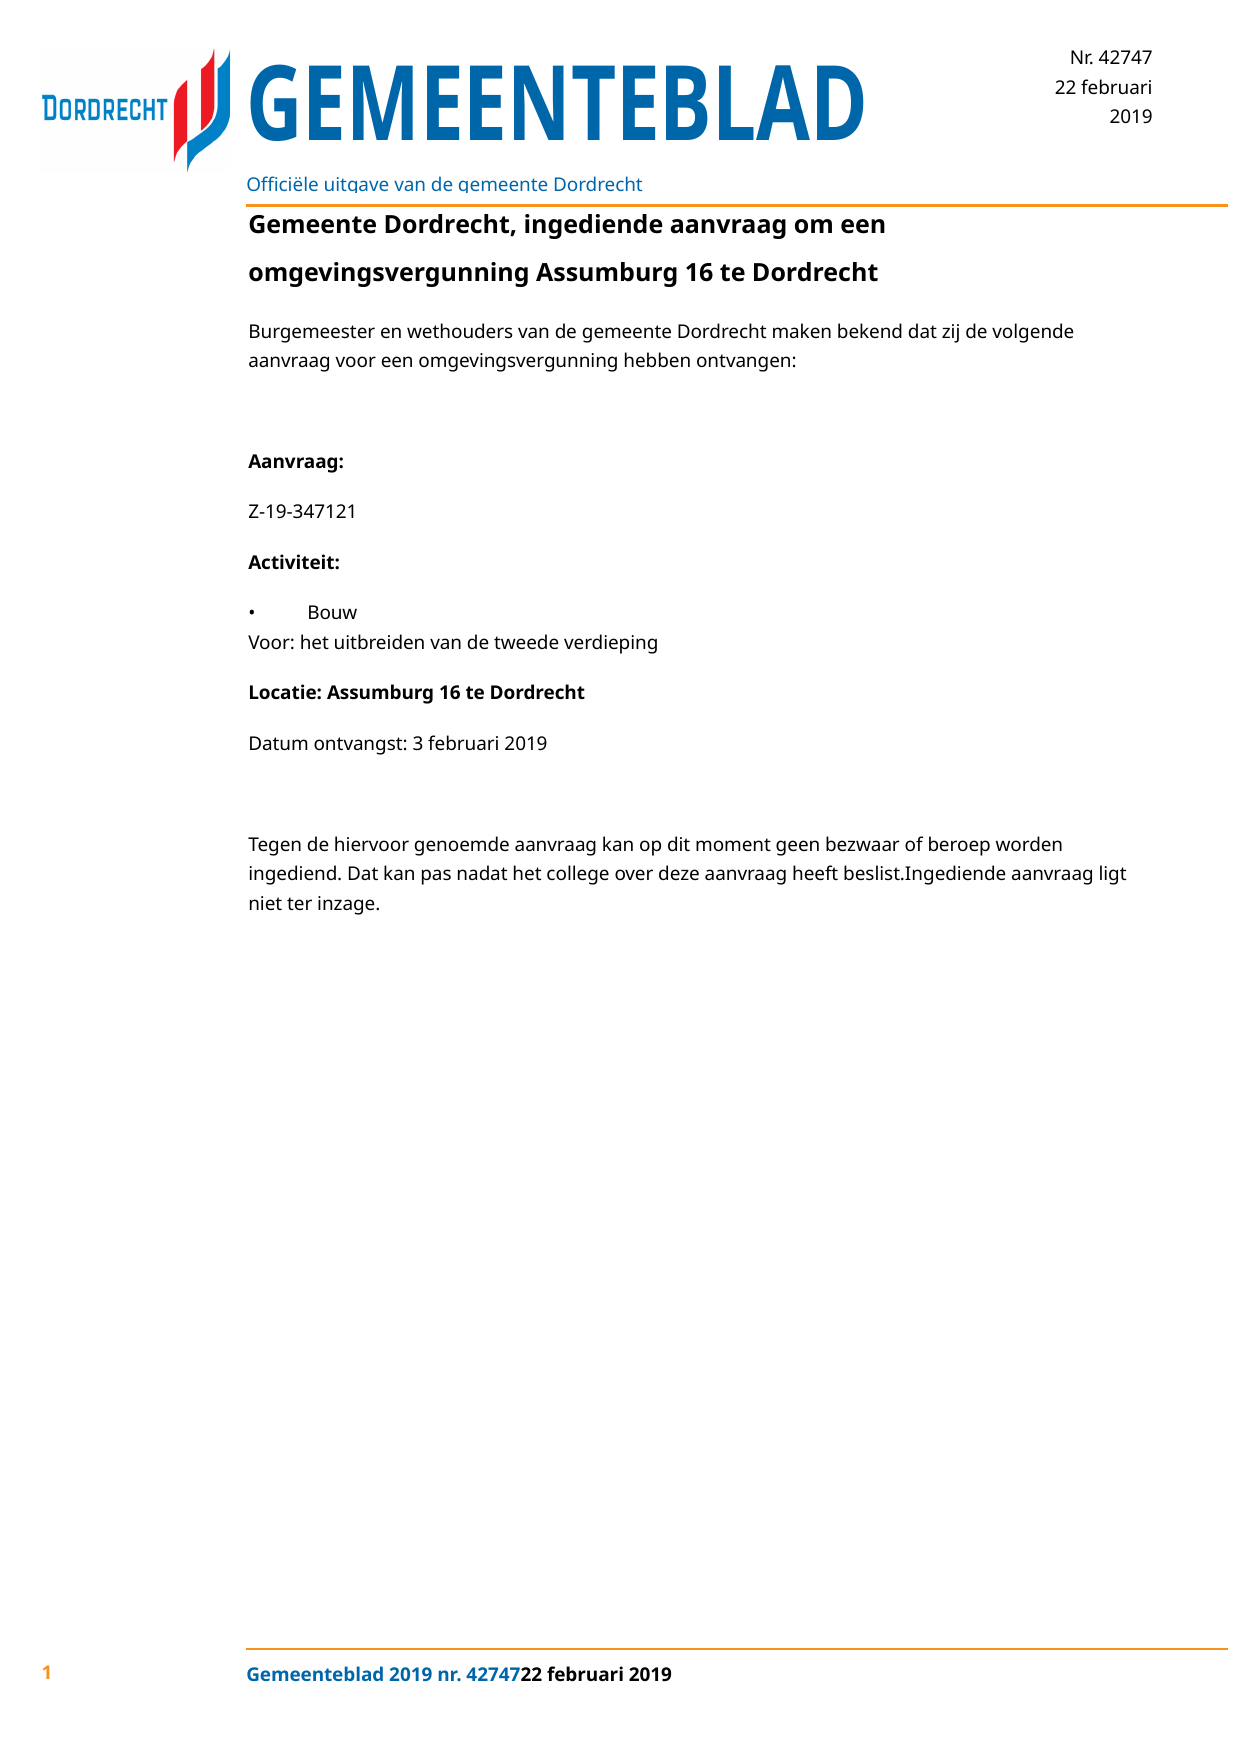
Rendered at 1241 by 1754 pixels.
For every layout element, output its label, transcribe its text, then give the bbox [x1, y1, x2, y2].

text Z-19-347121 [248, 499, 1152, 524]
text Activiteit: [248, 549, 1152, 575]
text Voor: het uitbreiden van de tweede verdieping [248, 629, 1152, 655]
text Datum ontvangst: 3 februari 2019 [248, 730, 1152, 756]
text Locatie: Assumburg 16 te Dordrecht [248, 679, 1152, 705]
text Burgemeester en wethouders van de gemeente Dordrecht maken bekend dat zij de volgende aanvraag voor een omgevingsvergunning hebben ontvangen: [248, 318, 1152, 373]
list Bouw [248, 599, 1152, 625]
text Tegen de hiervoor genoemde aanvraag kan op dit moment geen bezwaar of beroep worden ingediend. Dat kan pas nadat het college over deze aanvraag heeft beslist.Ingediende aanvraag ligt niet ter inzage. [248, 831, 1152, 916]
text Gemeente Dordrecht, ingediende aanvraag om een omgevingsvergunning Assumburg 16 te Dordrecht [248, 207, 1152, 288]
picture [41, 47, 231, 172]
text Aanvraag: [248, 448, 1152, 474]
